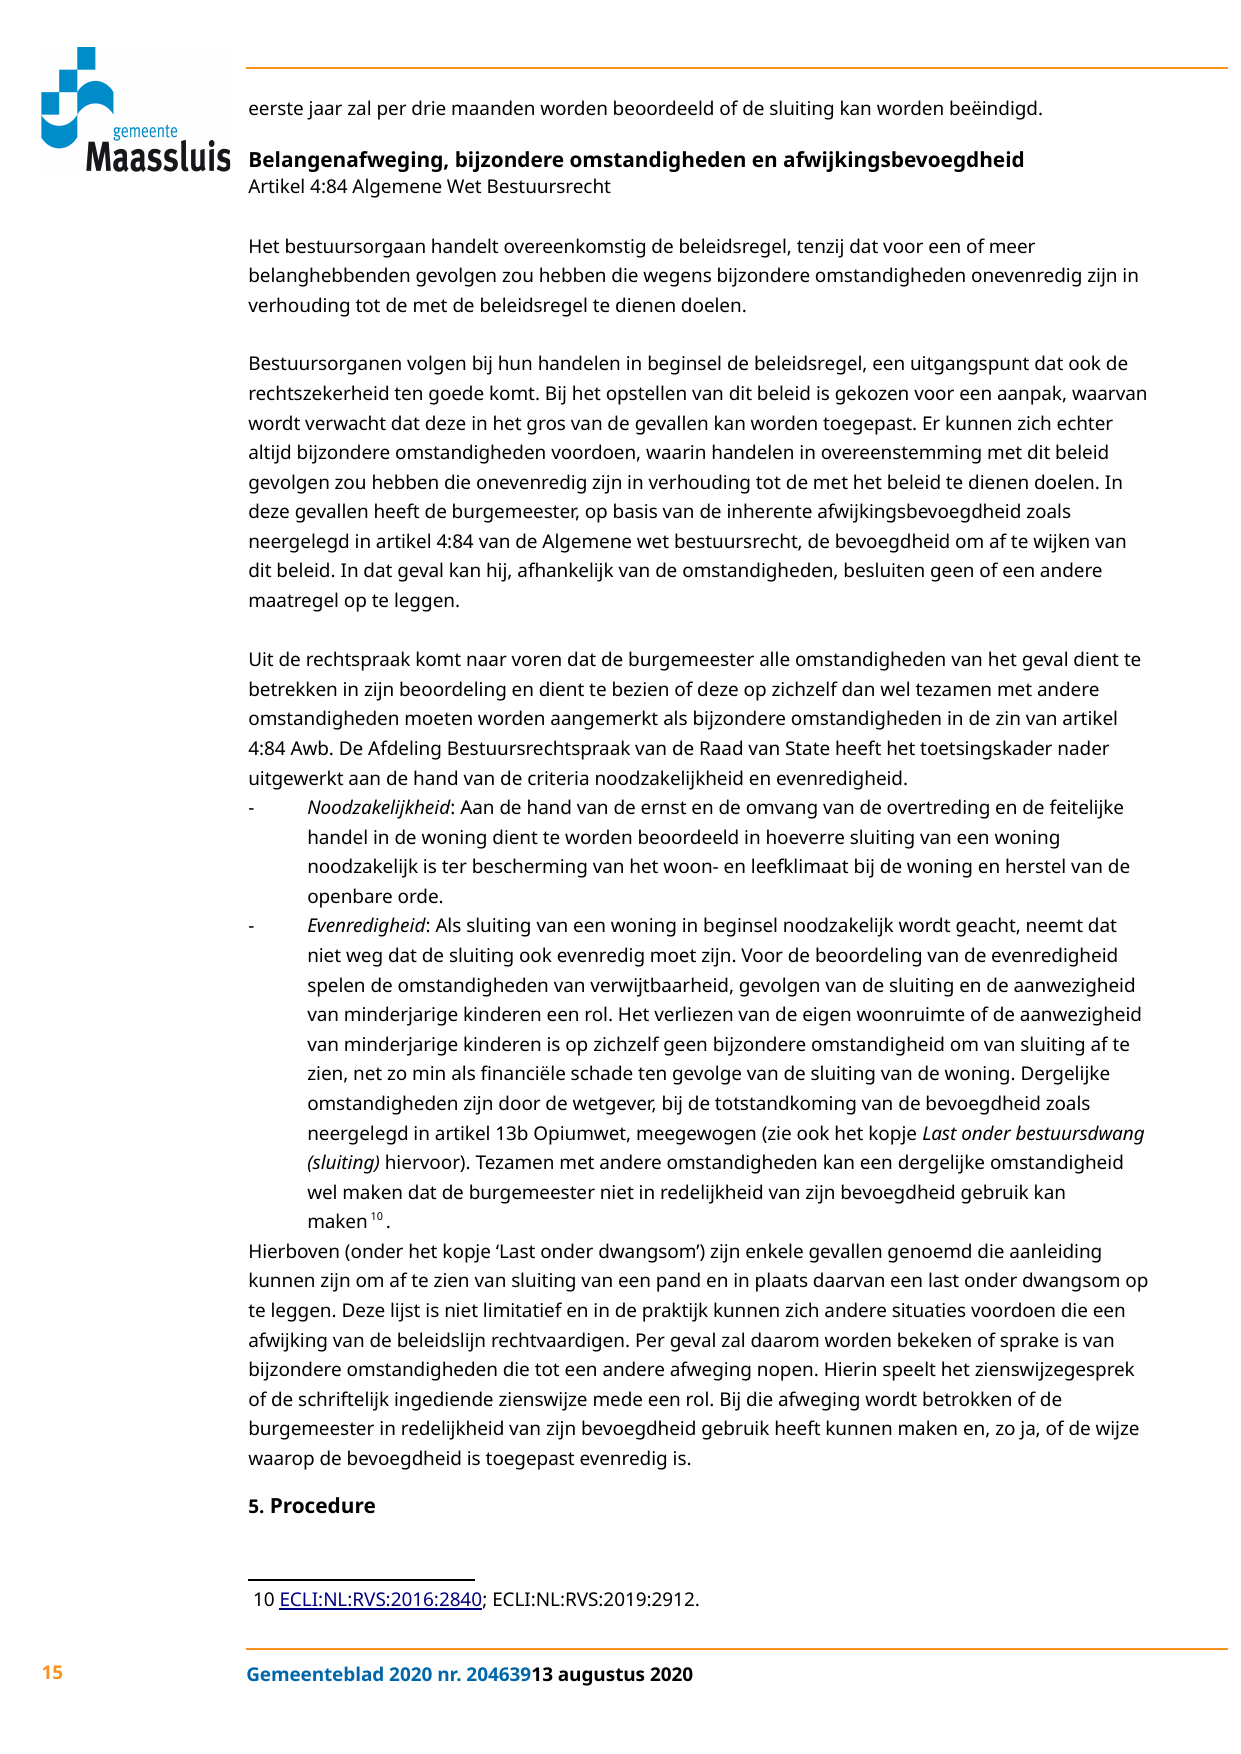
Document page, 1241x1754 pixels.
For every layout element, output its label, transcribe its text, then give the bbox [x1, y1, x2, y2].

text Uit de rechtspraak komt naar voren dat de burgemeester alle omstandigheden van het geval dient te betrekken in zijn beoordeling en dient te bezien of deze op zichzelf dan wel tezamen met andere omstandigheden moeten worden aangemerkt als bijzondere omstandigheden in de zin van artikel 4:84 Awb. De Afdeling Bestuursrechtspraak van de Raad van State heeft het toetsingskader nader uitgewerkt aan de hand van de criteria noodzakelijkheid en evenredigheid. [248, 646, 1152, 791]
text eerste jaar zal per drie maanden worden beoordeeld of de sluiting kan worden beëindigd. [248, 95, 1152, 121]
table_header Artikel 4:84 Algemene Wet Bestuursrecht Het bestuursorgaan handelt overeenkomstig de beleidsregel, tenzij dat voor een of meer belanghebbenden gevolgen zou hebben die wegens bijzondere omstandigheden onevenredig zijn in verhouding tot de met de beleidsregel te dienen doelen. [248, 174, 1152, 318]
list Evenredigheid: Als sluiting van een woning in beginsel noodzakelijk wordt geacht, neemt dat niet weg dat de sluiting ook evenredig moet zijn. Voor de beoordeling van de evenredigheid spelen de omstandigheden van verwijtbaarheid, gevolgen van de sluiting en de aanwezigheid van minderjarige kinderen een rol. Het verliezen van de eigen woonruimte of de aanwezigheid van minderjarige kinderen is op zichzelf geen bijzondere omstandigheid om van sluiting af te zien, net zo min als financiële schade ten gevolge van de sluiting van de woning. Dergelijke omstandigheden zijn door de wetgever, bij de totstandkoming van de bevoegdheid zoals neergelegd in artikel 13b Opiumwet, meegewogen (zie ook het kopje Last onder bestuursdwang (sluiting) hiervoor). Tezamen met andere omstandigheden kan een dergelijke omstandigheid wel maken dat de burgemeester niet in redelijkheid van zijn bevoegdheid gebruik kan maken. [248, 913, 1152, 1234]
picture [41, 47, 77, 92]
text Hierboven (onder het kopje ‘Last onder dwangsom’) zijn enkele gevallen genoemd die aanleiding kunnen zijn om af te zien van sluiting van een pand en in plaats daarvan een last onder dwangsom op te leggen. Deze lijst is niet limitatief en in de praktijk kunnen zich andere situaties voordoen die een afwijking van de beleidslijn rechtvaardigen. Per geval zal daarom worden bekeken of sprake is van bijzondere omstandigheden die tot een andere afweging nopen. Hierin speelt het zienswijzegesprek of de schriftelijk ingediende zienswijze mede een rol. Bij die afweging wordt betrokken of de burgemeester in redelijkheid van zijn bevoegdheid gebruik heeft kunnen maken en, zo ja, of de wijze waarop de bevoegdheid is toegepast evenredig is. [248, 1238, 1152, 1471]
text 5. Procedure [248, 1491, 1152, 1519]
list Noodzakelijkheid: Aan de hand van de ernst en de omvang van de overtreding en de feitelijke handel in de woning dient te worden beoordeeld in hoeverre sluiting van een woning noodzakelijk is ter bescherming van het woon- en leefklimaat bij de woning en herstel van de openbare orde. [248, 794, 1152, 909]
text Bestuursorganen volgen bij hun handelen in beginsel de beleidsregel, een uitgangspunt dat ook de rechtszekerheid ten goede komt. Bij het opstellen van dit beleid is gekozen voor een aanpak, waarvan wordt verwacht dat deze in het gros van de gevallen kan worden toegepast. Er kunnen zich echter altijd bijzondere omstandigheden voordoen, waarin handelen in overeenstemming met dit beleid gevolgen zou hebben die onevenredig zijn in verhouding tot de met het beleid te dienen doelen. In deze gevallen heeft de burgemeester, op basis van de inherente afwijkingsbevoegdheid zoals neergelegd in artikel 4:84 van de Algemene wet bestuursrecht, de bevoegdheid om af te wijken van dit beleid. In dat geval kan hij, afhankelijk van de omstandigheden, besluiten geen of een andere maatregel op te leggen. [248, 351, 1152, 613]
list ECLI:NL:RVS:2016:2840; ECLI:NL:RVS:2019:2912. [248, 1586, 1152, 1612]
text Belangenafweging, bijzondere omstandigheden en afwijkingsbevoegdheid [248, 145, 1152, 174]
picture [41, 47, 231, 172]
